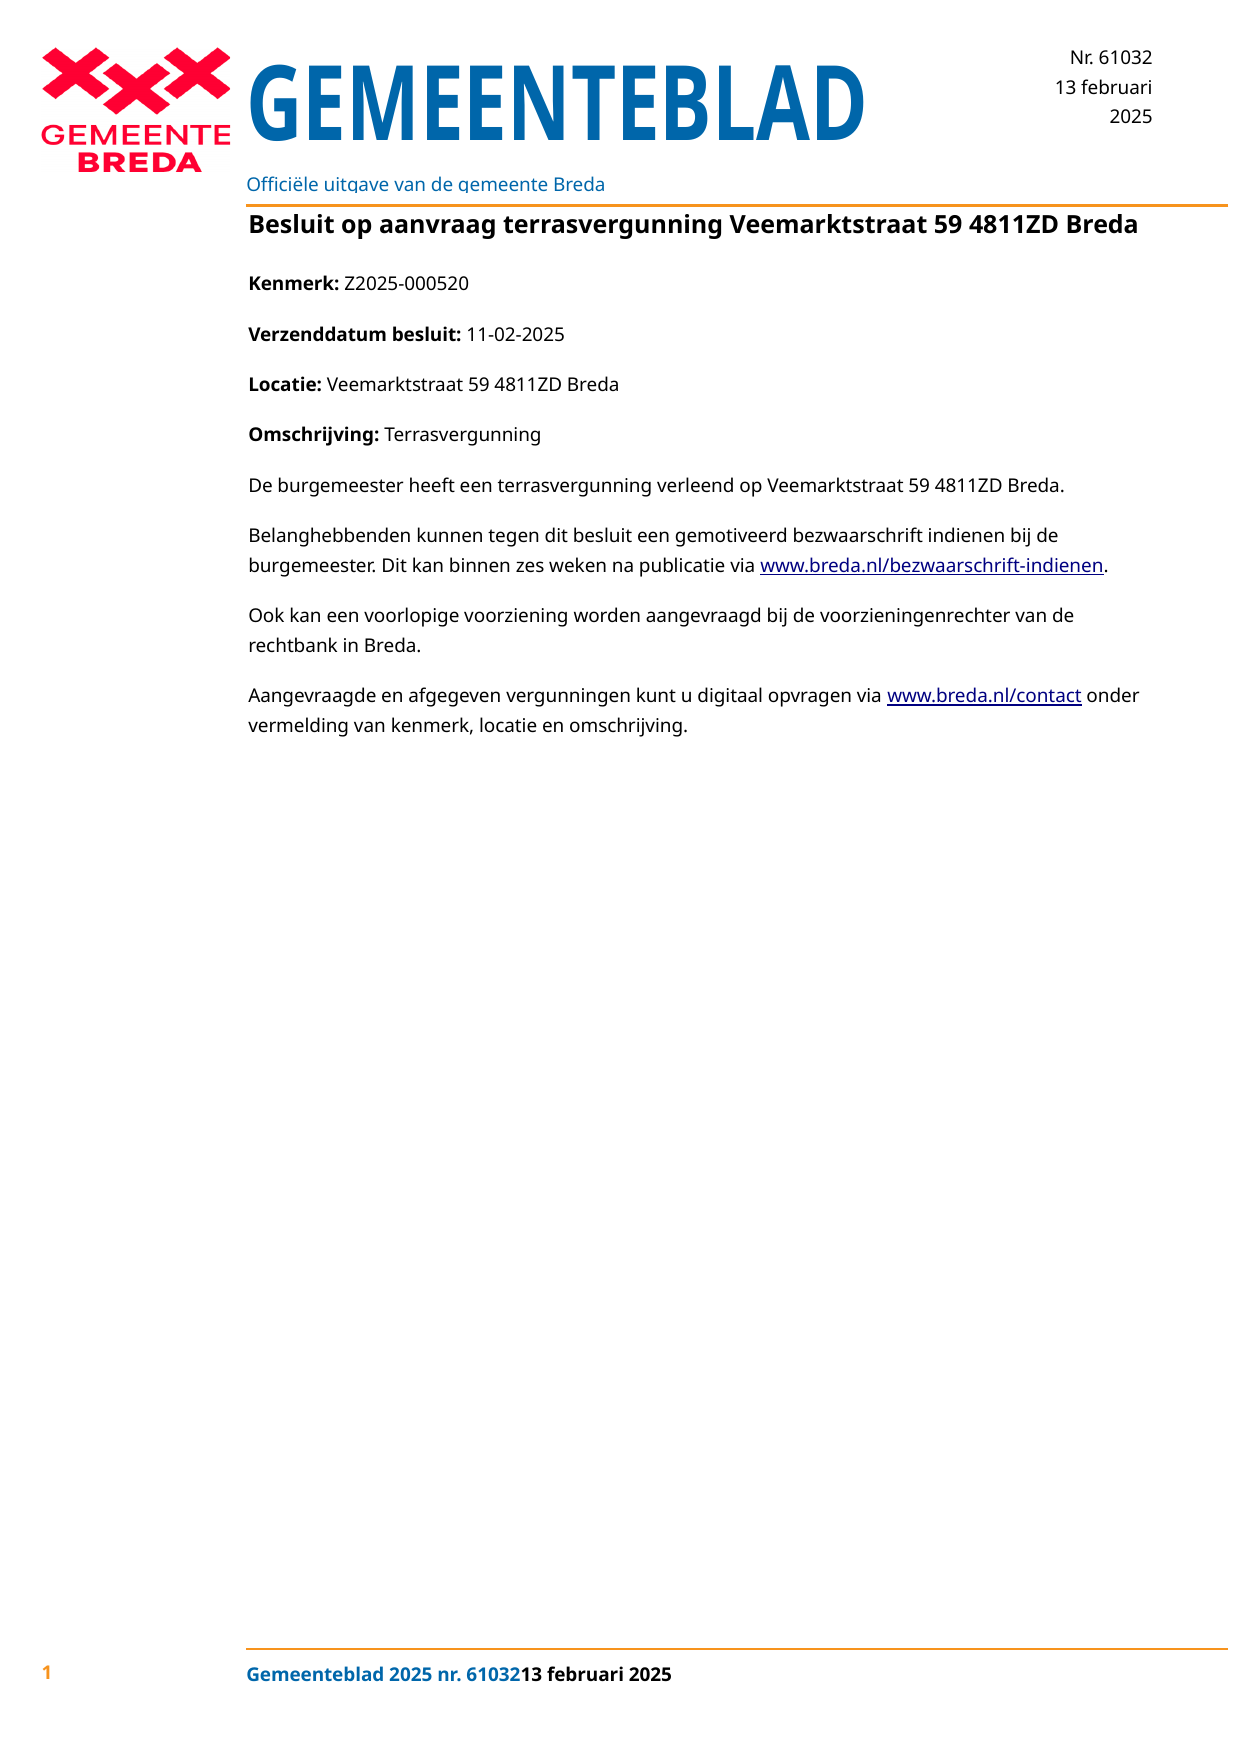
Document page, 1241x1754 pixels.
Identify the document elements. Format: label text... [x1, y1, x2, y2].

text Locatie: Veemarktstraat 59 4811ZD Breda [248, 371, 1152, 397]
text Aangevraagde en afgegeven vergunningen kunt u digitaal opvragen via www.breda.nl/contact onder vermelding van kenmerk, locatie en omschrijving. [248, 682, 1152, 738]
text Verzenddatum besluit: 11-02-2025 [248, 321, 1152, 346]
text Belanghebbenden kunnen tegen dit besluit een gemotiveerd bezwaarschrift indienen bij de burgemeester. Dit kan binnen zes weken na publicatie via www.breda.nl/bezwaarschrift-indienen. [248, 522, 1152, 578]
text Omschrijving: Terrasvergunning [248, 422, 1152, 447]
text Kenmerk: Z2025-000520 [248, 270, 1152, 296]
text Ook kan een voorlopige voorziening worden aangevraagd bij de voorzieningenrechter van de rechtbank in Breda. [248, 602, 1152, 658]
text De burgemeester heeft een terrasvergunning verleend op Veemarktstraat 59 4811ZD Breda. [248, 472, 1152, 498]
text Besluit op aanvraag terrasvergunning Veemarktstraat 59 4811ZD Breda [248, 207, 1152, 241]
picture [41, 47, 231, 172]
